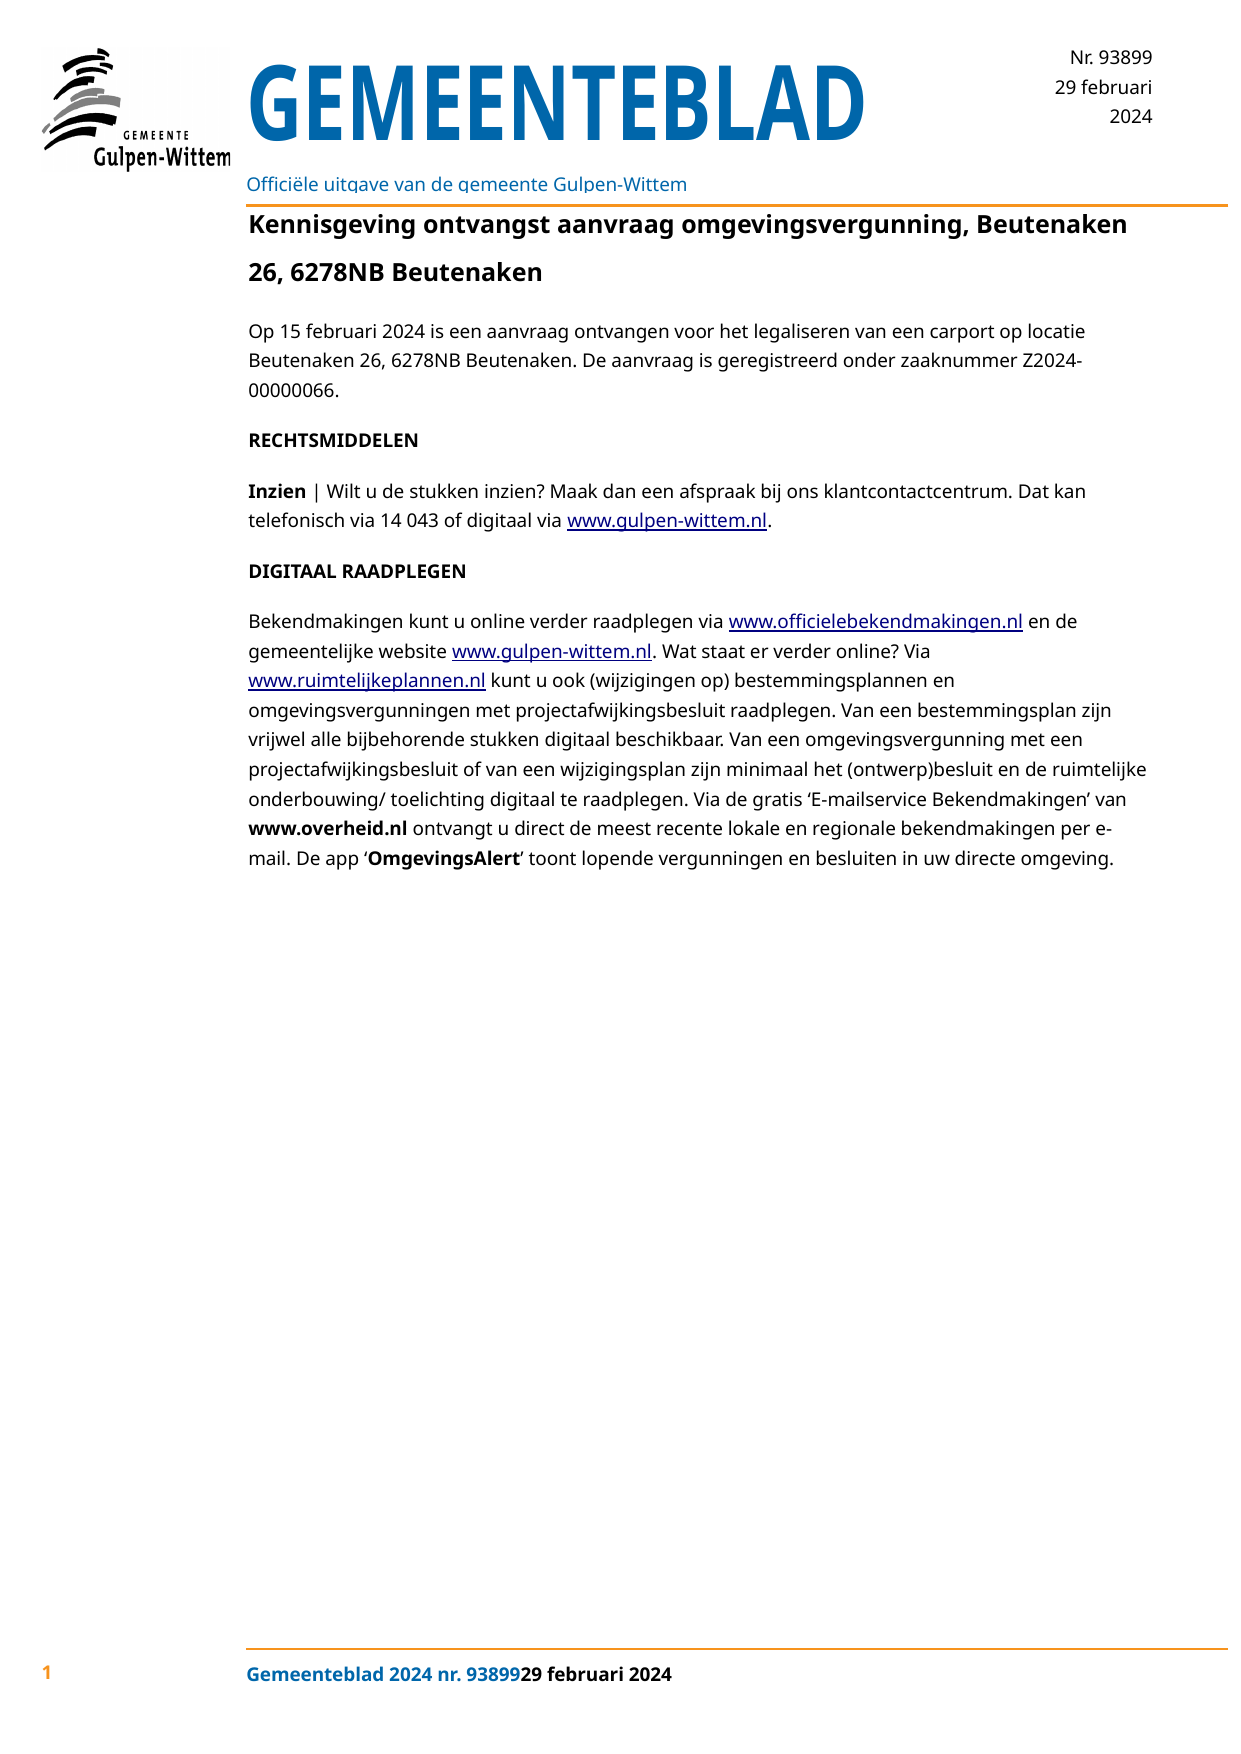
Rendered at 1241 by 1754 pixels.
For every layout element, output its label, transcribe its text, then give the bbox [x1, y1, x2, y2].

text DIGITAAL RAADPLEGEN [248, 558, 1152, 584]
text Kennisgeving ontvangst aanvraag omgevingsvergunning, Beutenaken 26, 6278NB Beutenaken [248, 207, 1152, 288]
text Inzien | Wilt u de stukken inzien? Maak dan een afspraak bij ons klantcontactcentrum. Dat kan telefonisch via 14 043 of digitaal via www.gulpen-wittem.nl. [248, 478, 1152, 533]
text Bekendmakingen kunt u online verder raadplegen via www.officielebekendmakingen.nl en de gemeentelijke website www.gulpen-wittem.nl. Wat staat er verder online? Via www.ruimtelijkeplannen.nl kunt u ook (wijzigingen op) bestemmingsplannen en omgevingsvergunningen met projectafwijkingsbesluit raadplegen. Van een bestemmingsplan zijn vrijwel alle bijbehorende stukken digitaal beschikbaar. Van een omgevingsvergunning met een projectafwijkingsbesluit of van een wijzigingsplan zijn minimaal het (ontwerp)besluit en de ruimtelijke onderbouwing/ toelichting digitaal te raadplegen. Via de gratis ‘E-mailservice Bekendmakingen’ van www.overheid.nl ontvangt u direct de meest recente lokale en regionale bekendmakingen per e-mail. De app ‘OmgevingsAlert’ toont lopende vergunningen en besluiten in uw directe omgeving. [248, 608, 1152, 871]
text Op 15 februari 2024 is een aanvraag ontvangen voor het legaliseren van een carport op locatie Beutenaken 26, 6278NB Beutenaken. De aanvraag is geregistreerd onder zaaknummer Z2024-00000066. [248, 318, 1152, 403]
picture [41, 47, 231, 172]
text RECHTSMIDDELEN [248, 427, 1152, 453]
